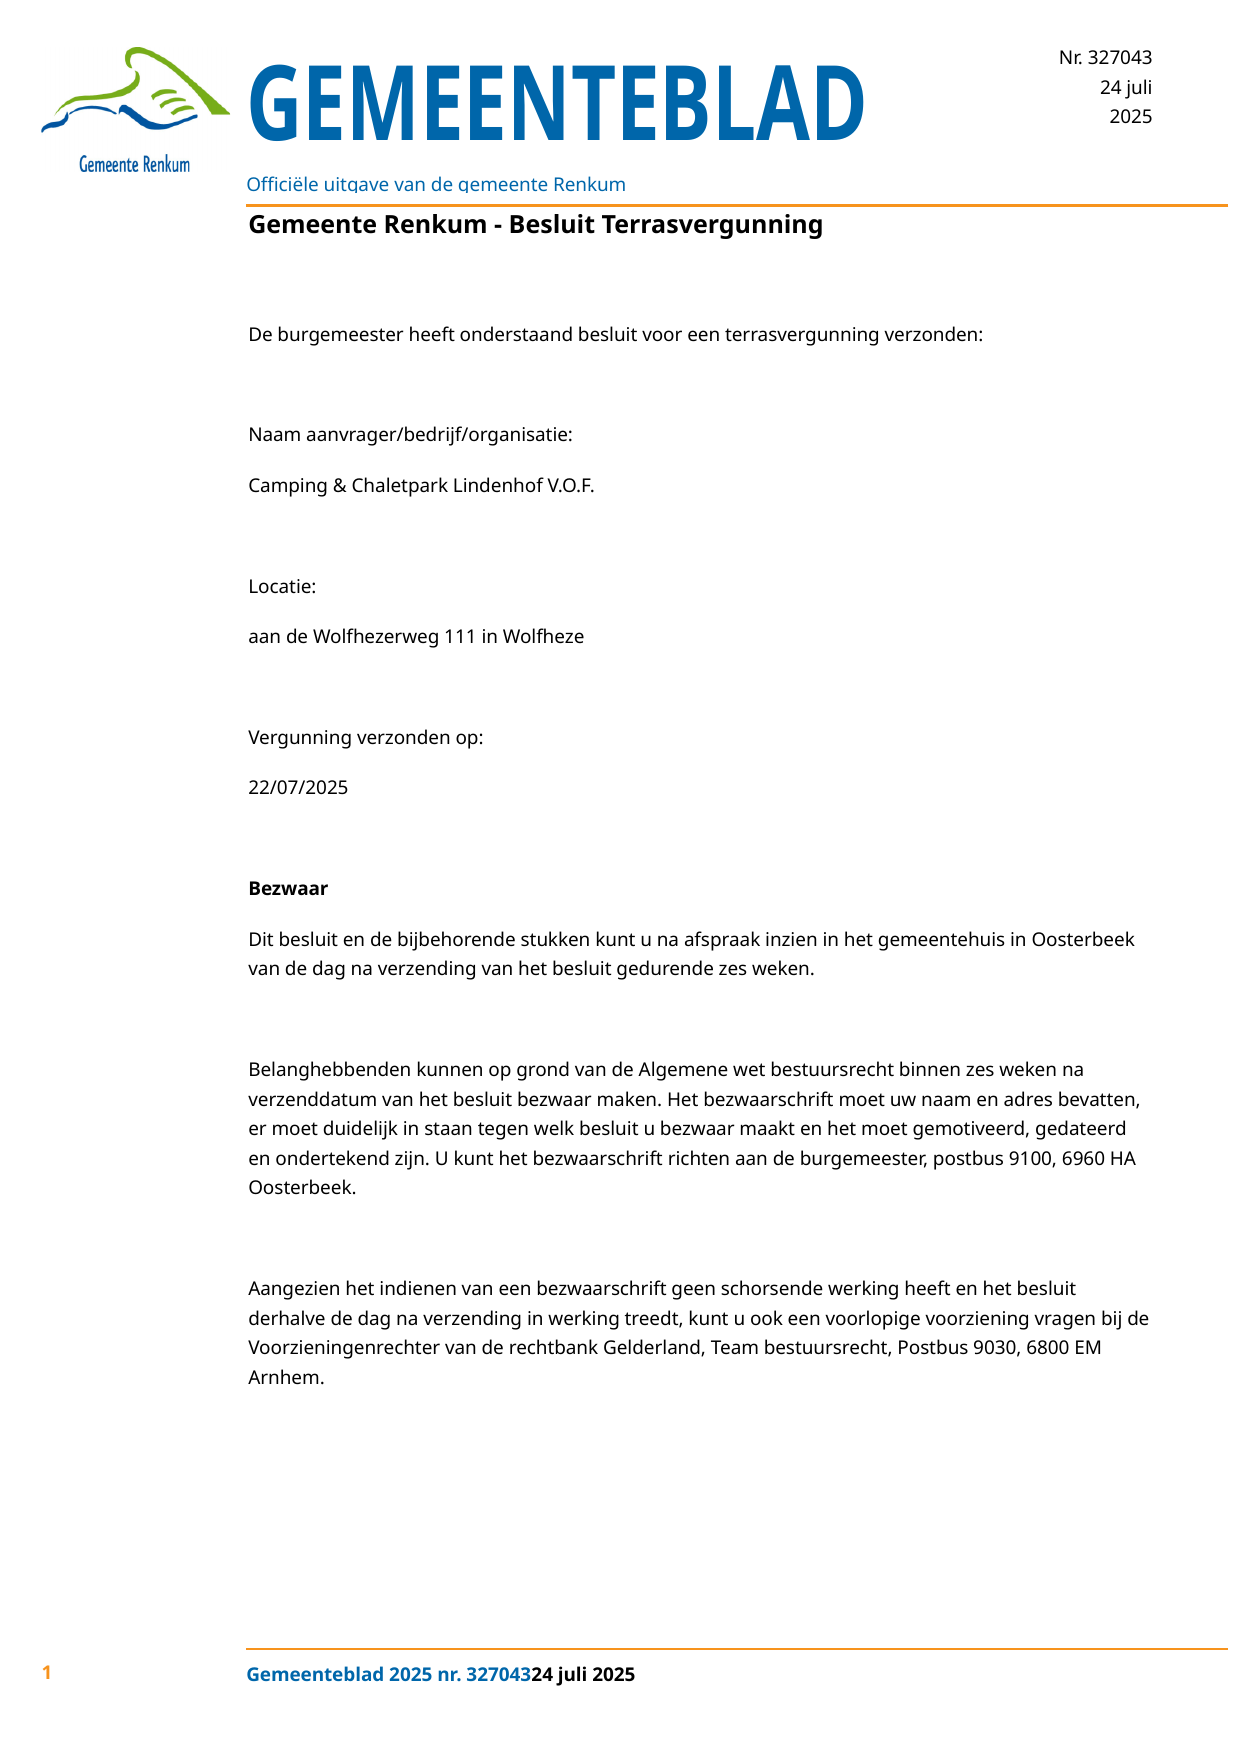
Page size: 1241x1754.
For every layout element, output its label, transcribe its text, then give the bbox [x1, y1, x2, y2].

text Vergunning verzonden op: [248, 724, 1152, 750]
text Aangezien het indienen van een bezwaarschrift geen schorsende werking heeft en het besluit derhalve de dag na verzending in werking treedt, kunt u ook een voorlopige voorziening vragen bij de Voorzieningenrechter van de rechtbank Gelderland, Team bestuursrecht, Postbus 9030, 6800 EM Arnhem. [248, 1275, 1152, 1390]
text Gemeente Renkum - Besluit Terrasvergunning [248, 207, 1152, 241]
text Belanghebbenden kunnen op grond van de Algemene wet bestuursrecht binnen zes weken na verzenddatum van het besluit bezwaar maken. Het bezwaarschrift moet uw naam en adres bevatten, er moet duidelijk in staan tegen welk besluit u bezwaar maakt en het moet gemotiveerd, gedateerd en ondertekend zijn. U kunt het bezwaarschrift richten aan de burgemeester, postbus 9100, 6960 HA Oosterbeek. [248, 1056, 1152, 1200]
text Dit besluit en de bijbehorende stukken kunt u na afspraak inzien in het gemeentehuis in Oosterbeek van de dag na verzending van het besluit gedurende zes weken. [248, 926, 1152, 981]
text aan de Wolfhezerweg 111 in Wolfheze [248, 623, 1152, 649]
picture [41, 47, 231, 172]
text Locatie: [248, 573, 1152, 598]
text Camping & Chaletpark Lindenhof V.O.F. [248, 472, 1152, 498]
text Bezwaar [248, 875, 1152, 901]
text De burgemeester heeft onderstaand besluit voor een terrasvergunning verzonden: [248, 321, 1152, 346]
text Naam aanvrager/bedrijf/organisatie: [248, 422, 1152, 447]
text 22/07/2025 [248, 774, 1152, 800]
